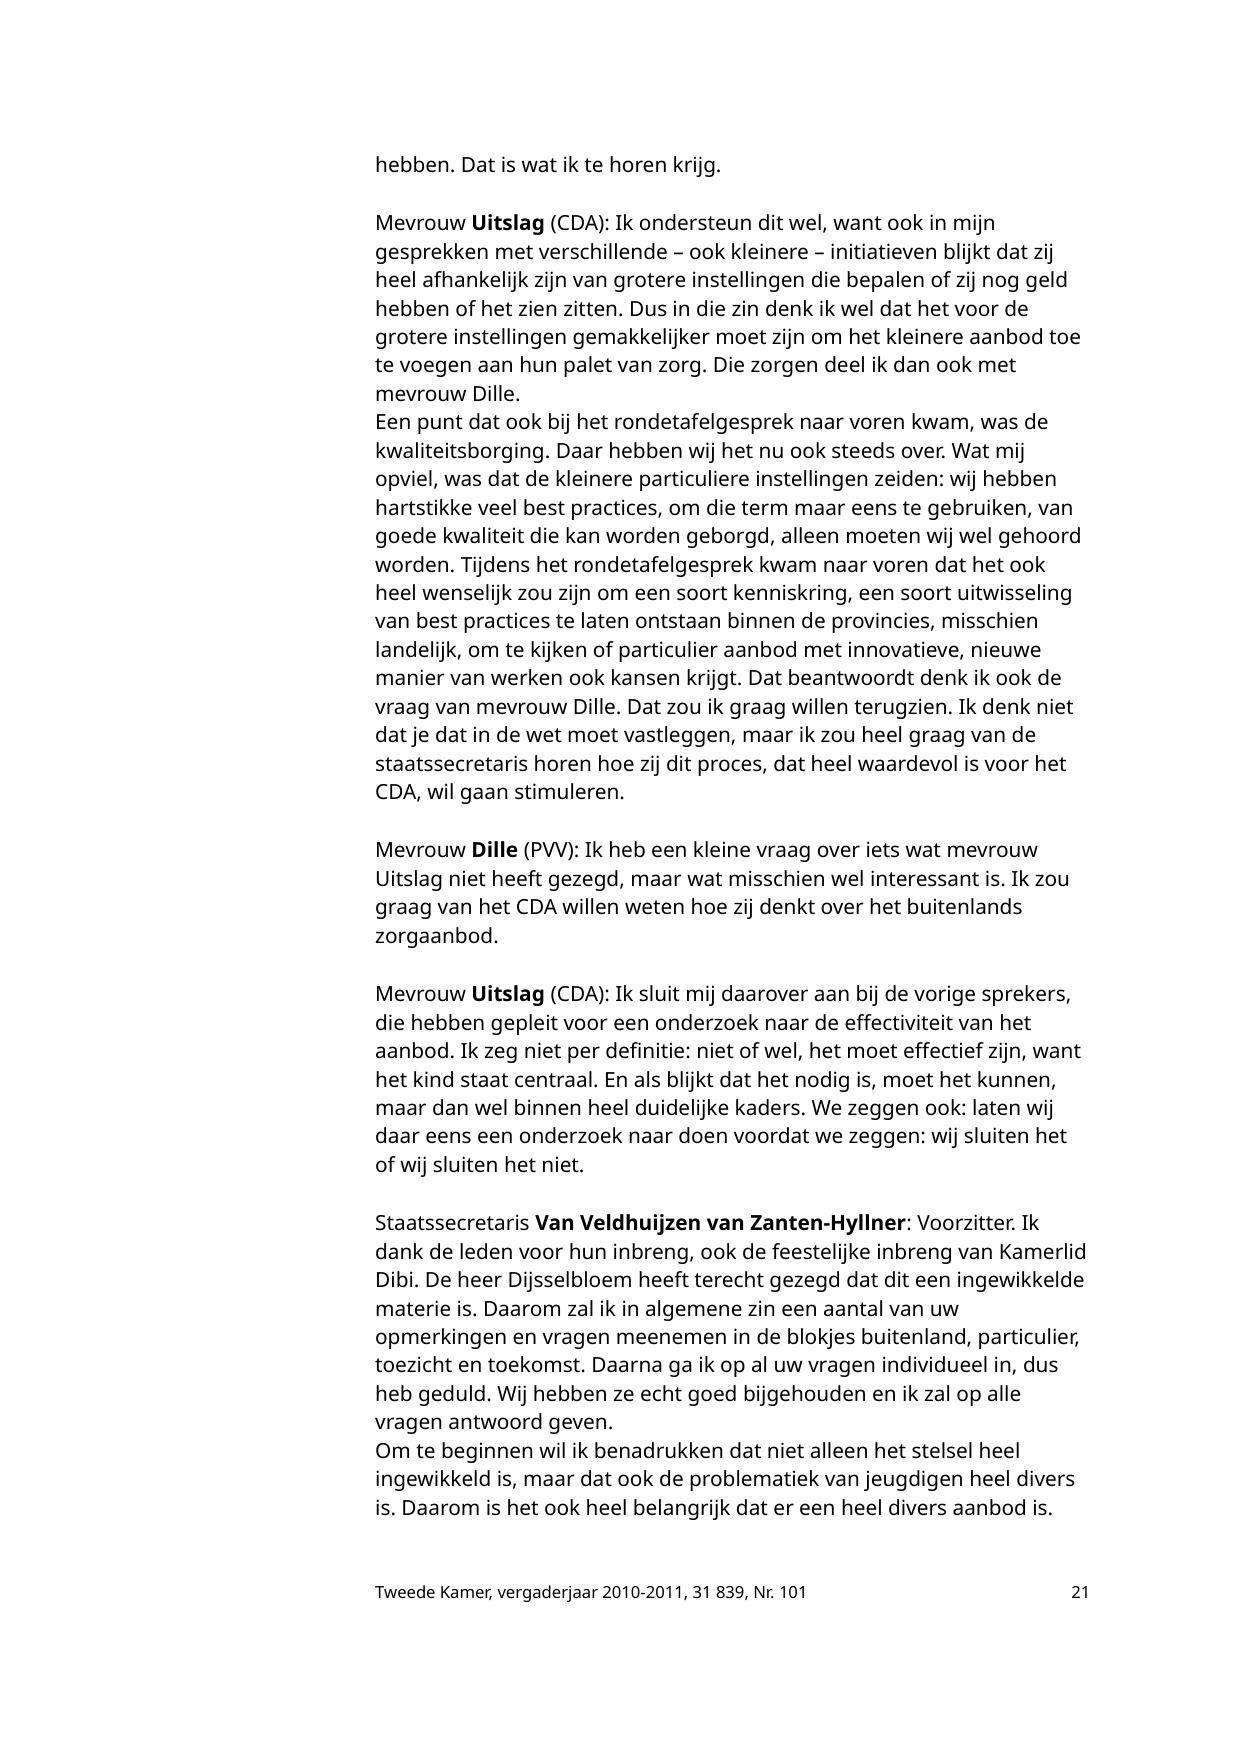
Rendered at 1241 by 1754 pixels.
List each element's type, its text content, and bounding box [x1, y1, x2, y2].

text Een punt dat ook bij het rondetafelgesprek naar voren kwam, was de kwaliteitsborging. Daar hebben wij het nu ook steeds over. Wat mij opviel, was dat de kleinere particuliere instellingen zeiden: wij hebben hartstikke veel best practices, om die term maar eens te gebruiken, van goede kwaliteit die kan worden geborgd, alleen moeten wij wel gehoord worden. Tijdens het rondetafelgesprek kwam naar voren dat het ook heel wenselijk zou zijn om een soort kenniskring, een soort uitwisseling van best practices te laten ontstaan binnen de provincies, misschien landelijk, om te kijken of particulier aanbod met innovatieve, nieuwe manier van werken ook kansen krijgt. Dat beantwoordt denk ik ook de vraag van mevrouw Dille. Dat zou ik graag willen terugzien. Ik denk niet dat je dat in de wet moet vastleggen, maar ik zou heel graag van de staatssecretaris horen hoe zij dit proces, dat heel waardevol is voor het CDA, wil gaan stimuleren. [375, 407, 1090, 806]
text hebben. Dat is wat ik te horen krijg. [375, 150, 1090, 178]
text Staatssecretaris Van Veldhuijzen van Zanten-Hyllner: Voorzitter. Ik dank de leden voor hun inbreng, ook de feestelijke inbreng van Kamerlid Dibi. De heer Dijsselbloem heeft terecht gezegd dat dit een ingewikkelde materie is. Daarom zal ik in algemene zin een aantal van uw opmerkingen en vragen meenemen in de blokjes buitenland, particulier, toezicht en toekomst. Daarna ga ik op al uw vragen individueel in, dus heb geduld. Wij hebben ze echt goed bijgehouden en ik zal op alle vragen antwoord geven. [375, 1208, 1090, 1436]
text Om te beginnen wil ik benadrukken dat niet alleen het stelsel heel ingewikkeld is, maar dat ook de problematiek van jeugdigen heel divers is. Daarom is het ook heel belangrijk dat er een heel divers aanbod is. [375, 1436, 1090, 1521]
text Mevrouw Uitslag (CDA): Ik sluit mij daarover aan bij de vorige sprekers, die hebben gepleit voor een onderzoek naar de effectiviteit van het aanbod. Ik zeg niet per definitie: niet of wel, het moet effectief zijn, want het kind staat centraal. En als blijkt dat het nodig is, moet het kunnen, maar dan wel binnen heel duidelijke kaders. We zeggen ook: laten wij daar eens een onderzoek naar doen voordat we zeggen: wij sluiten het of wij sluiten het niet. [375, 979, 1090, 1178]
text Mevrouw Dille (PVV): Ik heb een kleine vraag over iets wat mevrouw Uitslag niet heeft gezegd, maar wat misschien wel interessant is. Ik zou graag van het CDA willen weten hoe zij denkt over het buitenlands zorgaanbod. [375, 836, 1090, 949]
text Mevrouw Uitslag (CDA): Ik ondersteun dit wel, want ook in mijn gesprekken met verschillende – ook kleinere – initiatieven blijkt dat zij heel afhankelijk zijn van grotere instellingen die bepalen of zij nog geld hebben of het zien zitten. Dus in die zin denk ik wel dat het voor de grotere instellingen gemakkelijker moet zijn om het kleinere aanbod toe te voegen aan hun palet van zorg. Die zorgen deel ik dan ook met mevrouw Dille. [375, 208, 1090, 407]
